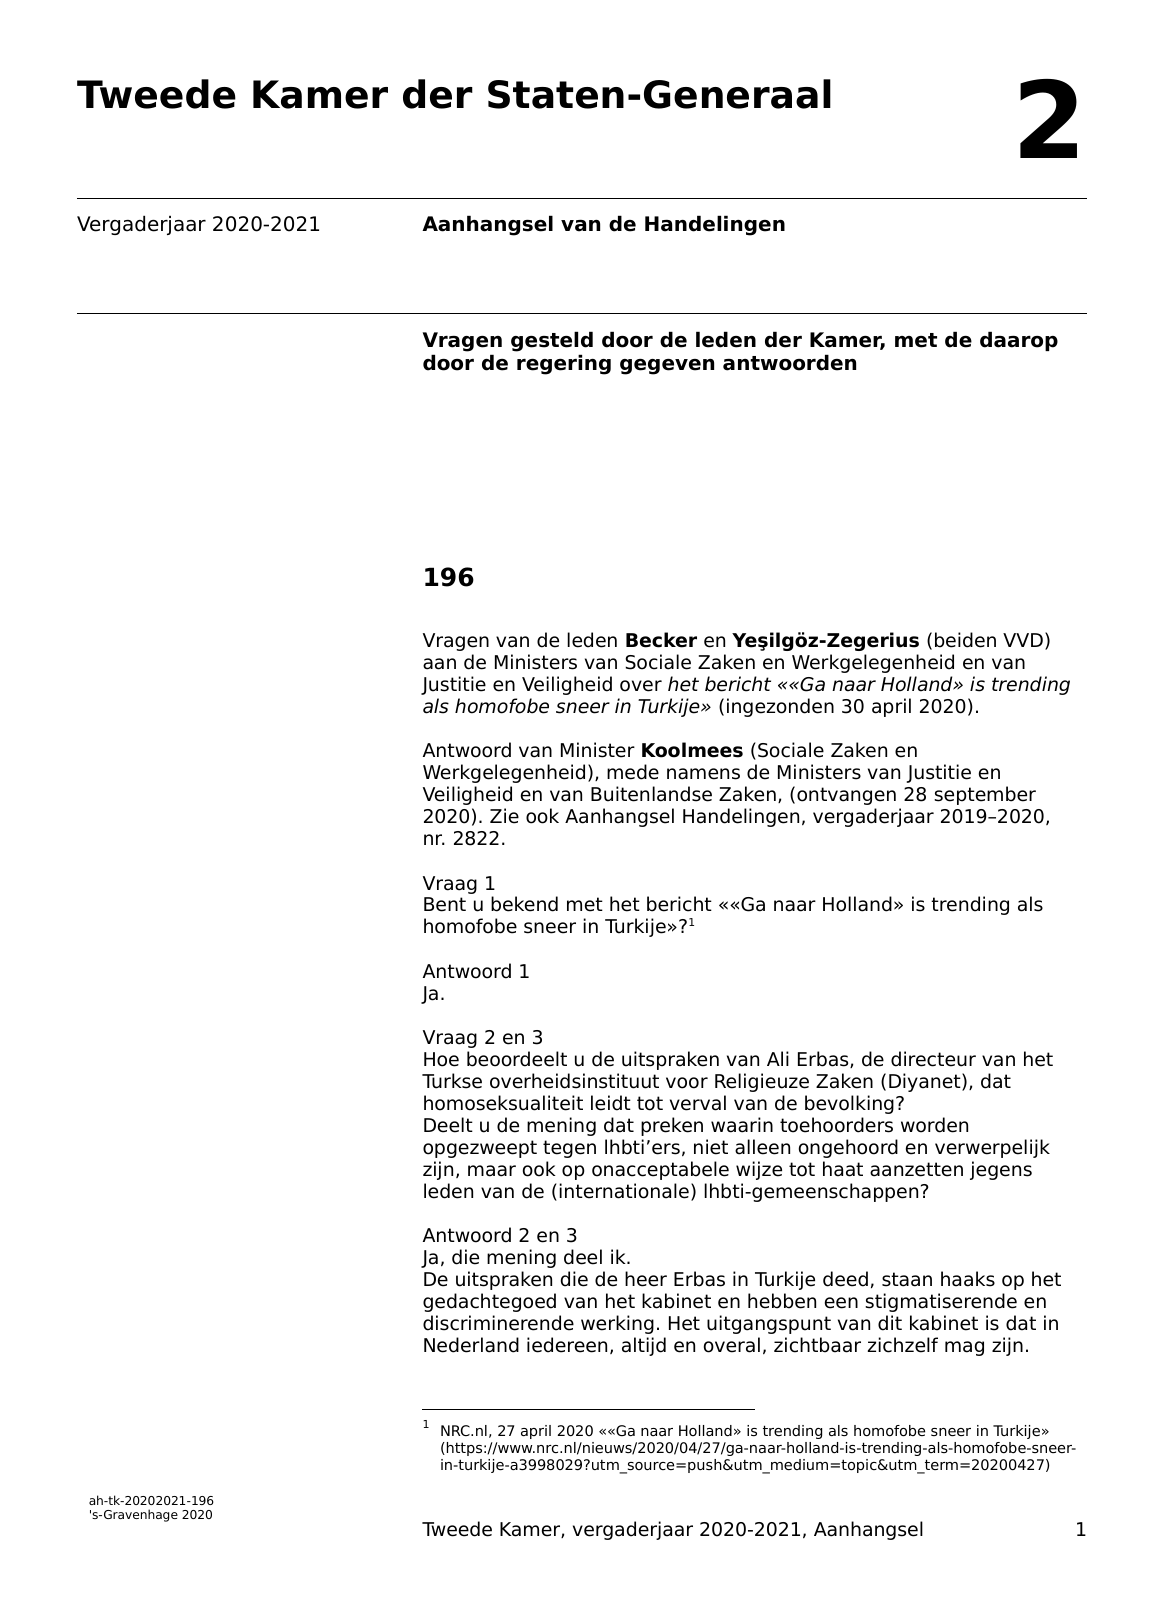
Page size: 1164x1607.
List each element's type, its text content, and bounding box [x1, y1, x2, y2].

text De uitspraken die de heer Erbas in Turkije deed, staan haaks op het gedachtegoed van het kabinet en hebben een stigmatiserende en discriminerende werking. Het uitgangspunt van dit kabinet is dat in Nederland iedereen, altijd en overal, zichtbaar zichzelf mag zijn. [422, 1269, 1087, 1357]
table_header 2 [886, 59, 1087, 198]
table_cell [77, 314, 422, 375]
text Antwoord 1 [422, 961, 1087, 982]
table_cell Vergaderjaar 2020-2021 [77, 199, 422, 313]
text Hoe beoordeelt u de uitspraken van Ali Erbas, de directeur van het Turkse overheidsinstituut voor Religieuze Zaken (Diyanet), dat homoseksualiteit leidt tot verval van de bevolking? [422, 1049, 1087, 1114]
text Antwoord 2 en 3 [422, 1225, 1087, 1247]
table_cell Aanhangsel van de Handelingen [422, 199, 1087, 313]
text Antwoord van Minister Koolmees (Sociale Zaken en Werkgelegenheid), mede namens de Ministers van Justitie en Veiligheid en van Buitenlandse Zaken, (ontvangen 28 september 2020). Zie ook Aanhangsel Handelingen, vergaderjaar 2019–2020, nr. 2822. [422, 740, 1087, 850]
text Vraag 2 en 3 [422, 1027, 1087, 1049]
text ah-tk-20202021-196 [88, 1494, 323, 1508]
text Ja, die mening deel ik. [422, 1247, 1087, 1269]
text Deelt u de mening dat preken waarin toehoorders worden opgezweept tegen lhbti’ers, niet alleen ongehoord en verwerpelijk zijn, maar ook op onacceptabele wijze tot haat aanzetten jegens leden van de (internationale) lhbti-gemeenschappen? [422, 1114, 1087, 1202]
text Bent u bekend met het bericht ««Ga naar Holland» is trending als homofobe sneer in Turkije»? [422, 894, 1087, 938]
text 196 [422, 563, 1087, 592]
text Ja. [422, 982, 1087, 1004]
text NRC.nl, 27 april 2020 ««Ga naar Holland» is trending als homofobe sneer in Turkije» (https://www.nrc.nl/nieuws/2020/04/27/ga-naar-holland-is-trending-als-homofobe-sneer-in-turkije-a3998029?utm_source=push&utm_medium=topic&utm_term=20200427) [422, 1418, 1087, 1474]
text Vragen van de leden Becker en Yeşilgöz-Zegerius (beiden VVD) aan de Ministers van Sociale Zaken en Werkgelegenheid en van Justitie en Veiligheid over het bericht ««Ga naar Holland» is trending als homofobe sneer in Turkije» (ingezonden 30 april 2020). [422, 630, 1087, 718]
text 's-Gravenhage 2020 [88, 1508, 323, 1522]
text Vraag 1 [422, 872, 1087, 894]
table_header Tweede Kamer der Staten-Generaal [77, 59, 886, 198]
table_cell Vragen gesteld door de leden der Kamer, met de daarop door de regering gegeven antwoorden [422, 314, 1087, 375]
